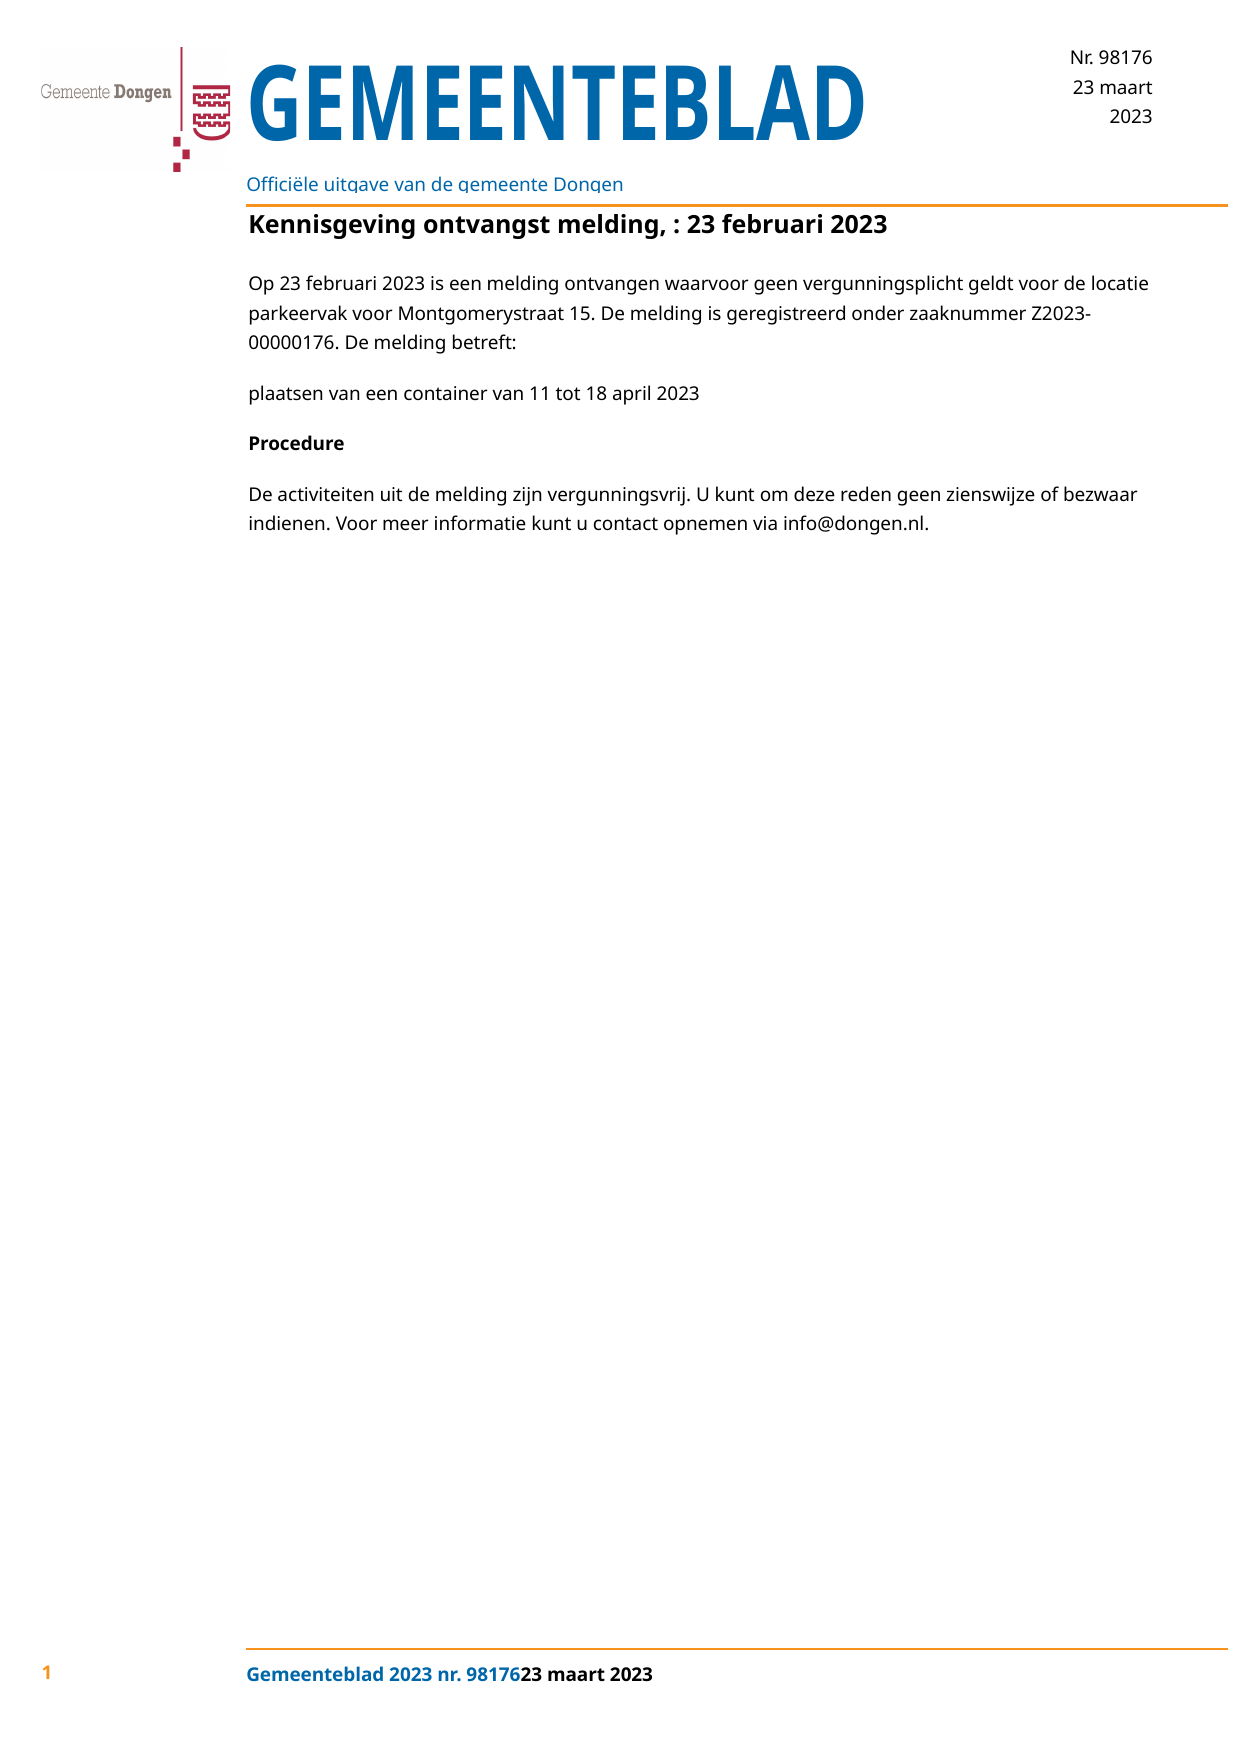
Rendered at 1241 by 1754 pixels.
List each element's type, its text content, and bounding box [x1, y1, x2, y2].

text Kennisgeving ontvangst melding, : 23 februari 2023 [248, 207, 1152, 241]
picture [41, 47, 231, 172]
text plaatsen van een container van 11 tot 18 april 2023 [248, 380, 1152, 406]
text De activiteiten uit de melding zijn vergunningsvrij. U kunt om deze reden geen zienswijze of bezwaar indienen. Voor meer informatie kunt u contact opnemen via info@dongen.nl. [248, 481, 1152, 536]
text Op 23 februari 2023 is een melding ontvangen waarvoor geen vergunningsplicht geldt voor de locatie parkeervak voor Montgomerystraat 15. De melding is geregistreerd onder zaaknummer Z2023-00000176. De melding betreft: [248, 270, 1152, 355]
text Procedure [248, 430, 1152, 456]
